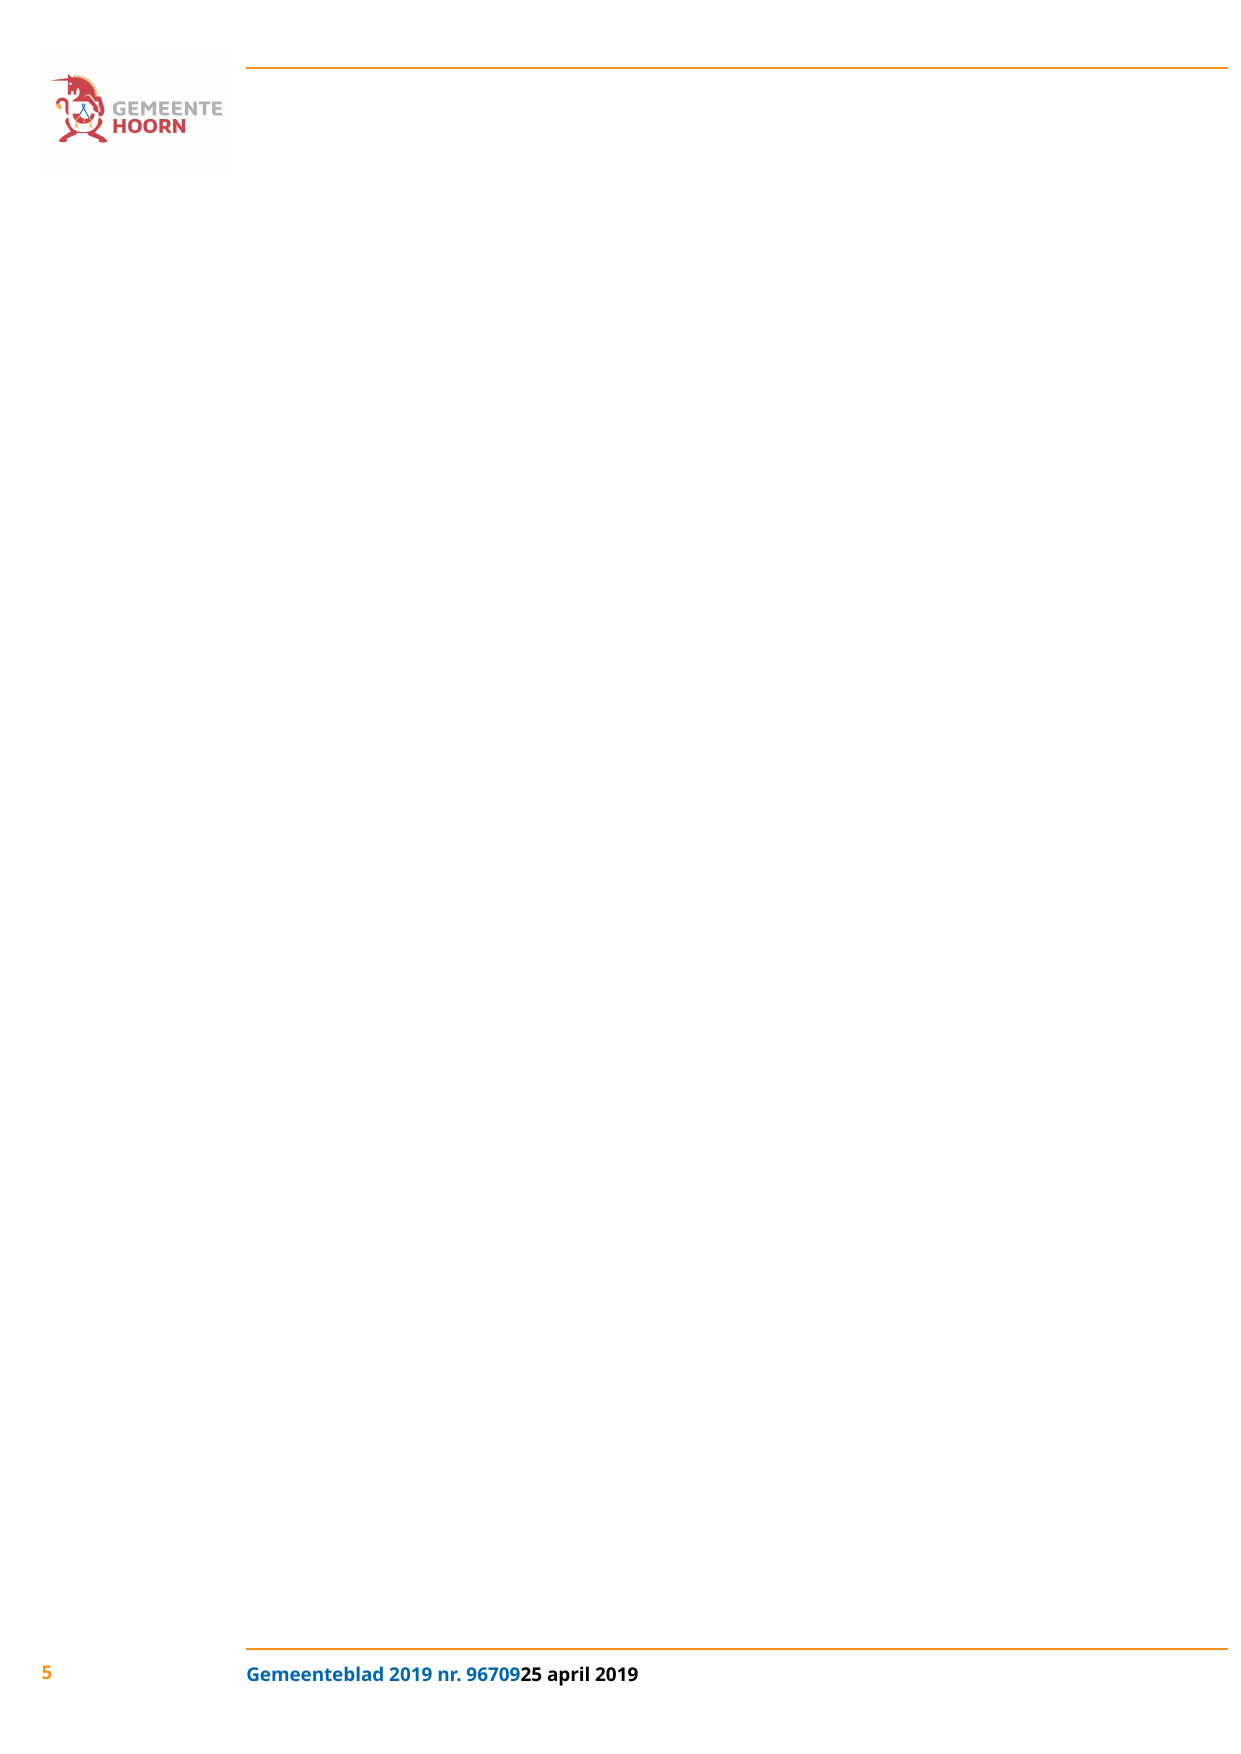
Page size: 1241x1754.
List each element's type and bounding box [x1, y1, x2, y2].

picture [41, 47, 231, 172]
